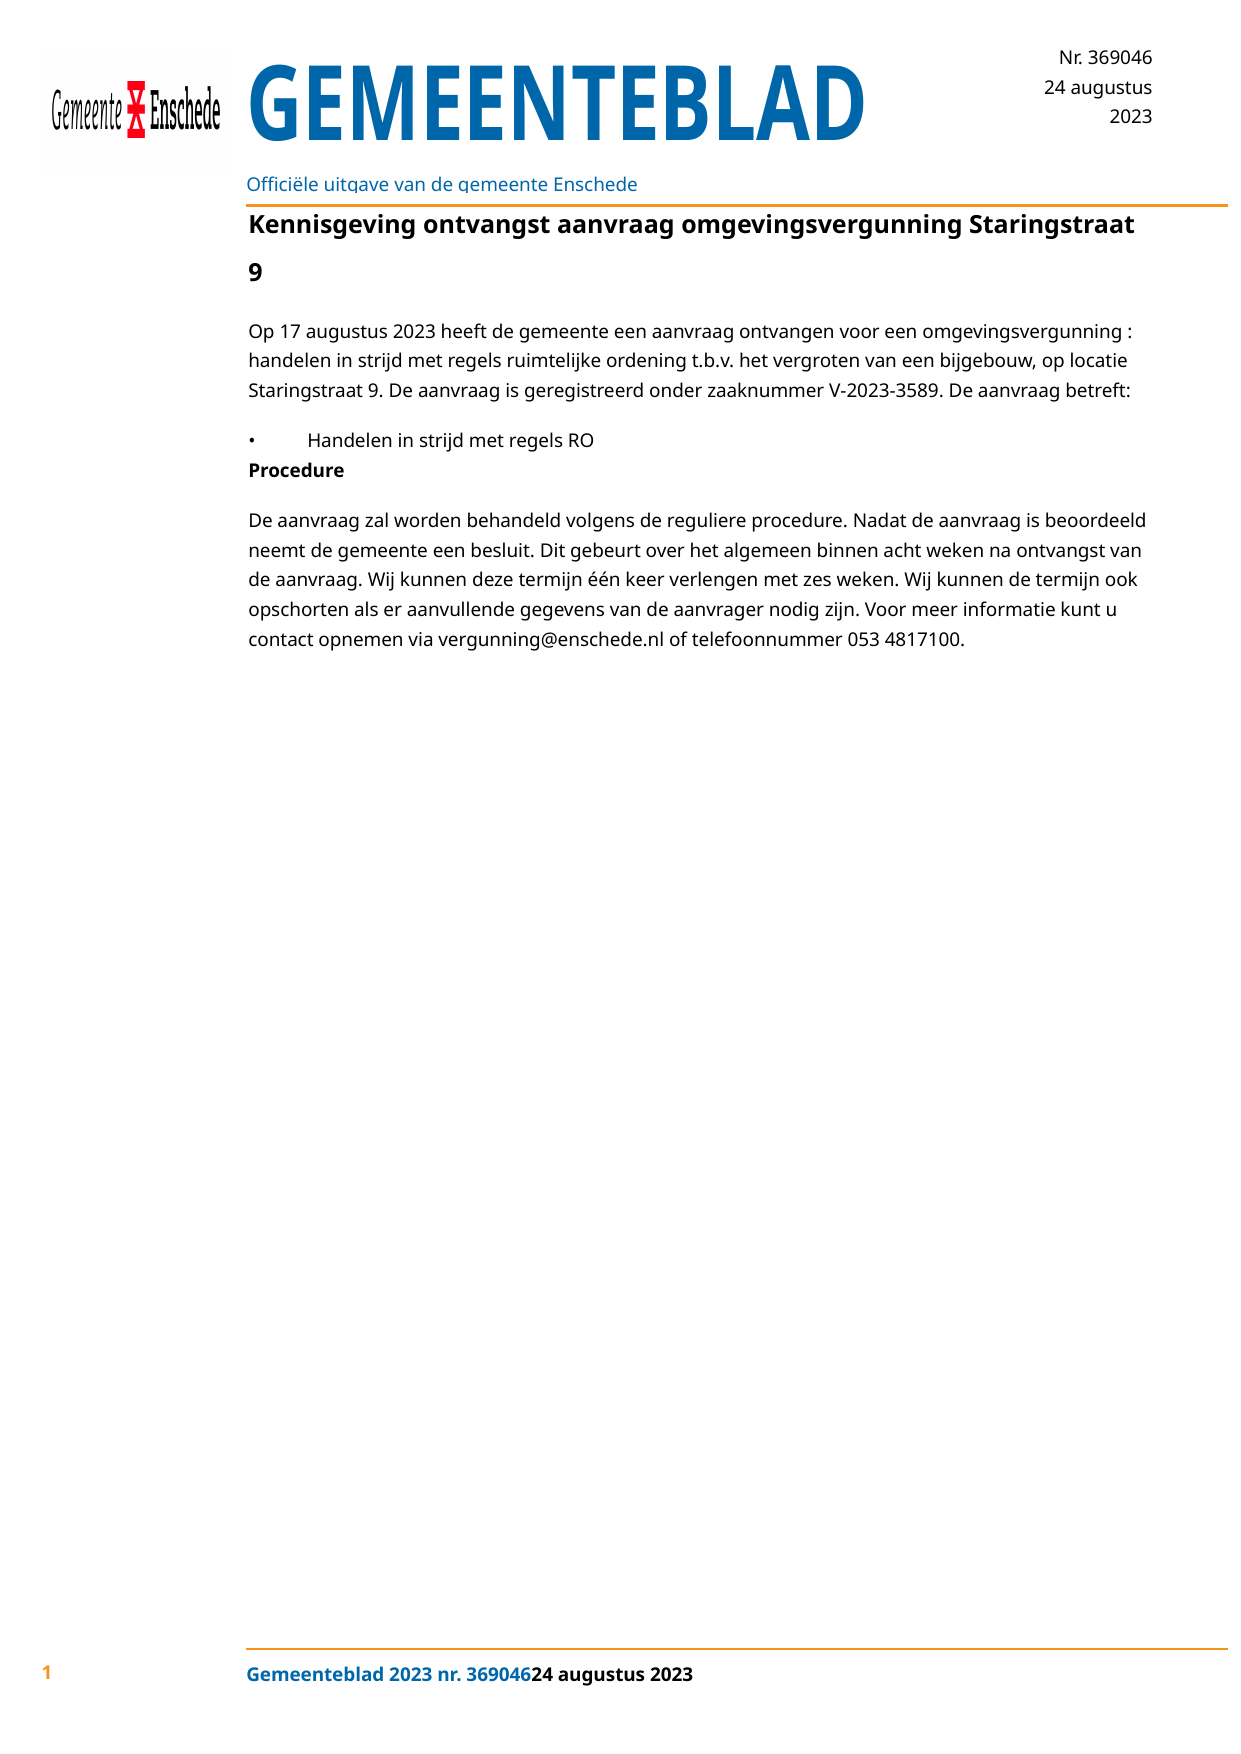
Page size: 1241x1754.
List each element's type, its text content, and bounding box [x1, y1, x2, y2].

text Op 17 augustus 2023 heeft de gemeente een aanvraag ontvangen voor een omgevingsvergunning : handelen in strijd met regels ruimtelijke ordening t.b.v. het vergroten van een bijgebouw, op locatie Staringstraat 9. De aanvraag is geregistreerd onder zaaknummer V-2023-3589. De aanvraag betreft: [248, 318, 1152, 403]
text De aanvraag zal worden behandeld volgens de reguliere procedure. Nadat de aanvraag is beoordeeld neemt de gemeente een besluit. Dit gebeurt over het algemeen binnen acht weken na ontvangst van de aanvraag. Wij kunnen deze termijn één keer verlengen met zes weken. Wij kunnen de termijn ook opschorten als er aanvullende gegevens van de aanvrager nodig zijn. Voor meer informatie kunt u contact opnemen via vergunning@enschede.nl of telefoonnummer 053 4817100. [248, 507, 1152, 652]
picture [41, 47, 231, 172]
list Handelen in strijd met regels RO [248, 427, 1152, 453]
text Procedure [248, 457, 1152, 483]
text Kennisgeving ontvangst aanvraag omgevingsvergunning Staringstraat 9 [248, 207, 1152, 288]
